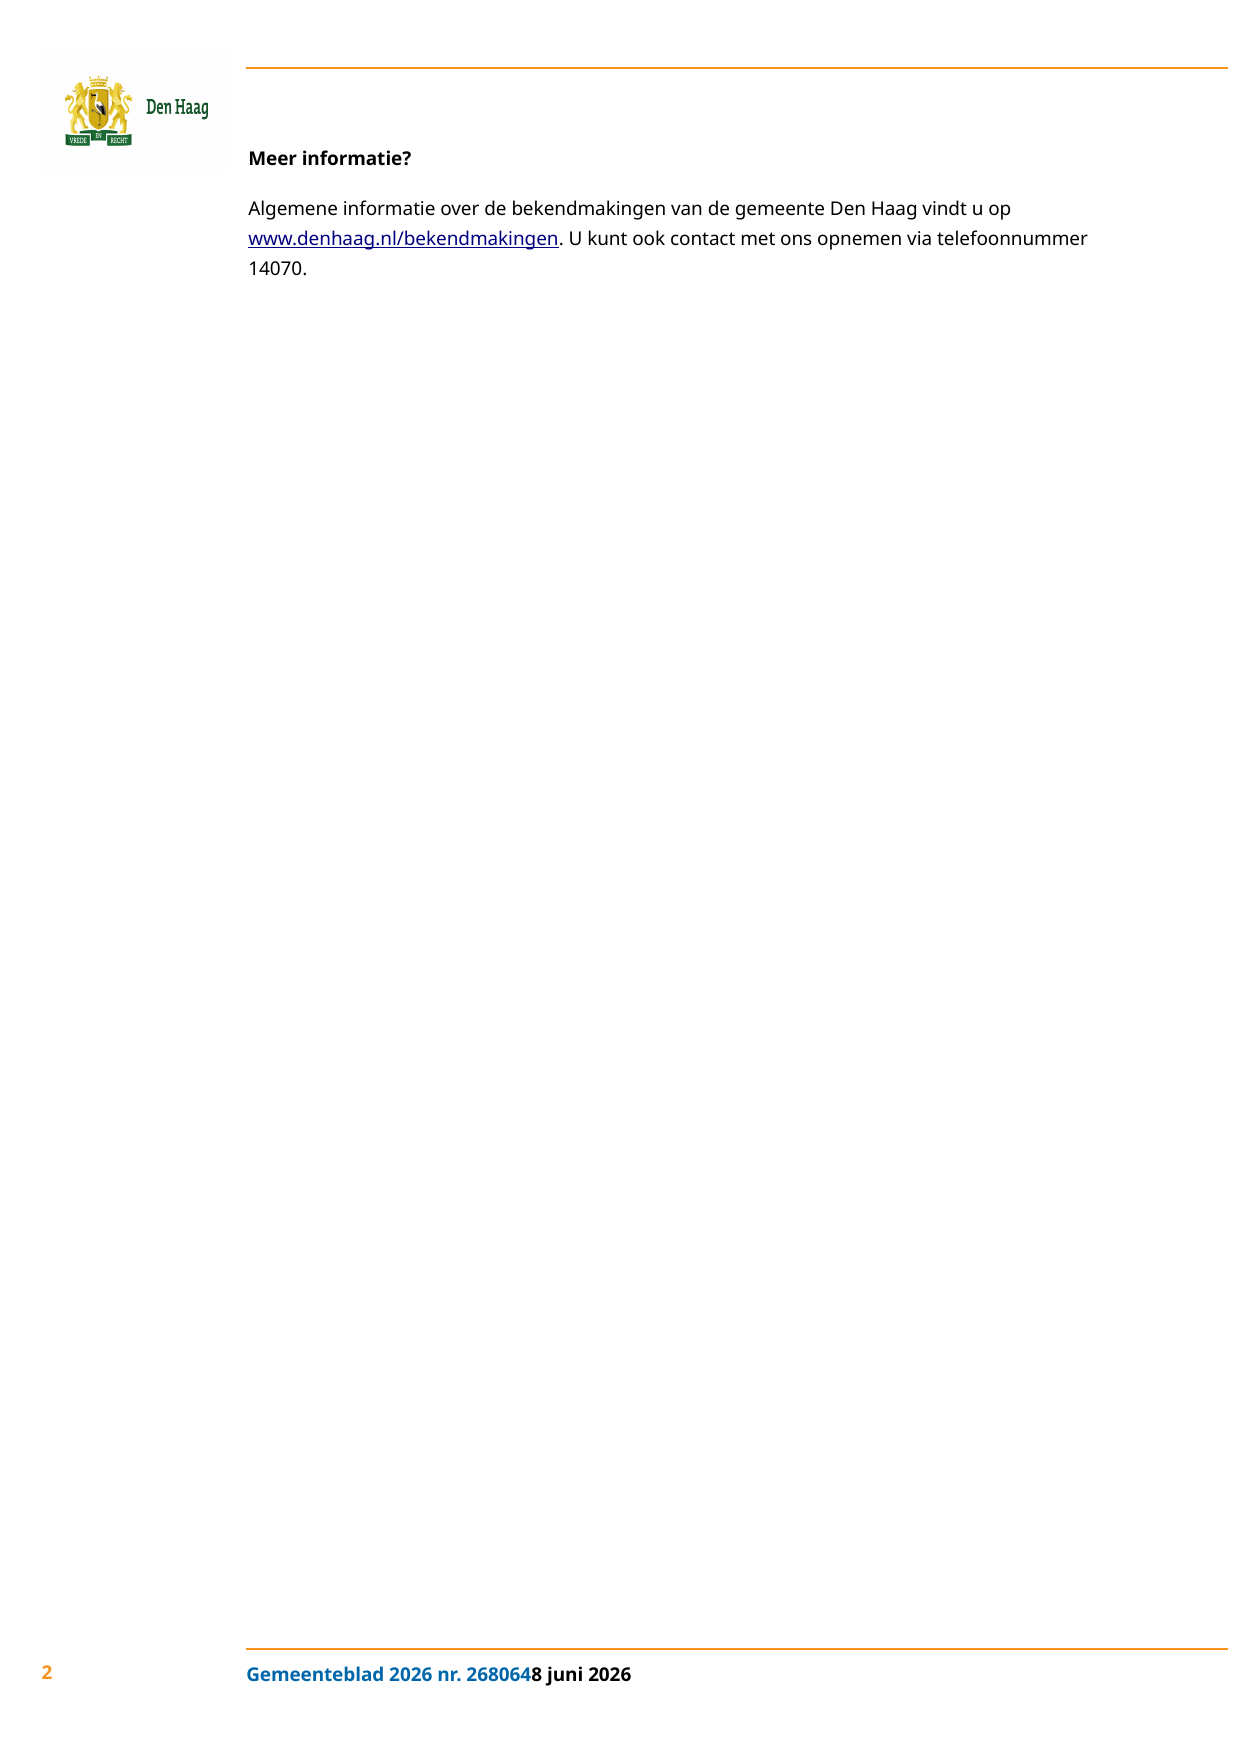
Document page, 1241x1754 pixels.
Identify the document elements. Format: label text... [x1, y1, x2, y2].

text Algemene informatie over de bekendmakingen van de gemeente Den Haag vindt u op www.denhaag.nl/bekendmakingen. U kunt ook contact met ons opnemen via telefoonnummer 14070. [248, 196, 1152, 281]
picture [41, 47, 231, 172]
text Meer informatie? [248, 145, 1152, 171]
